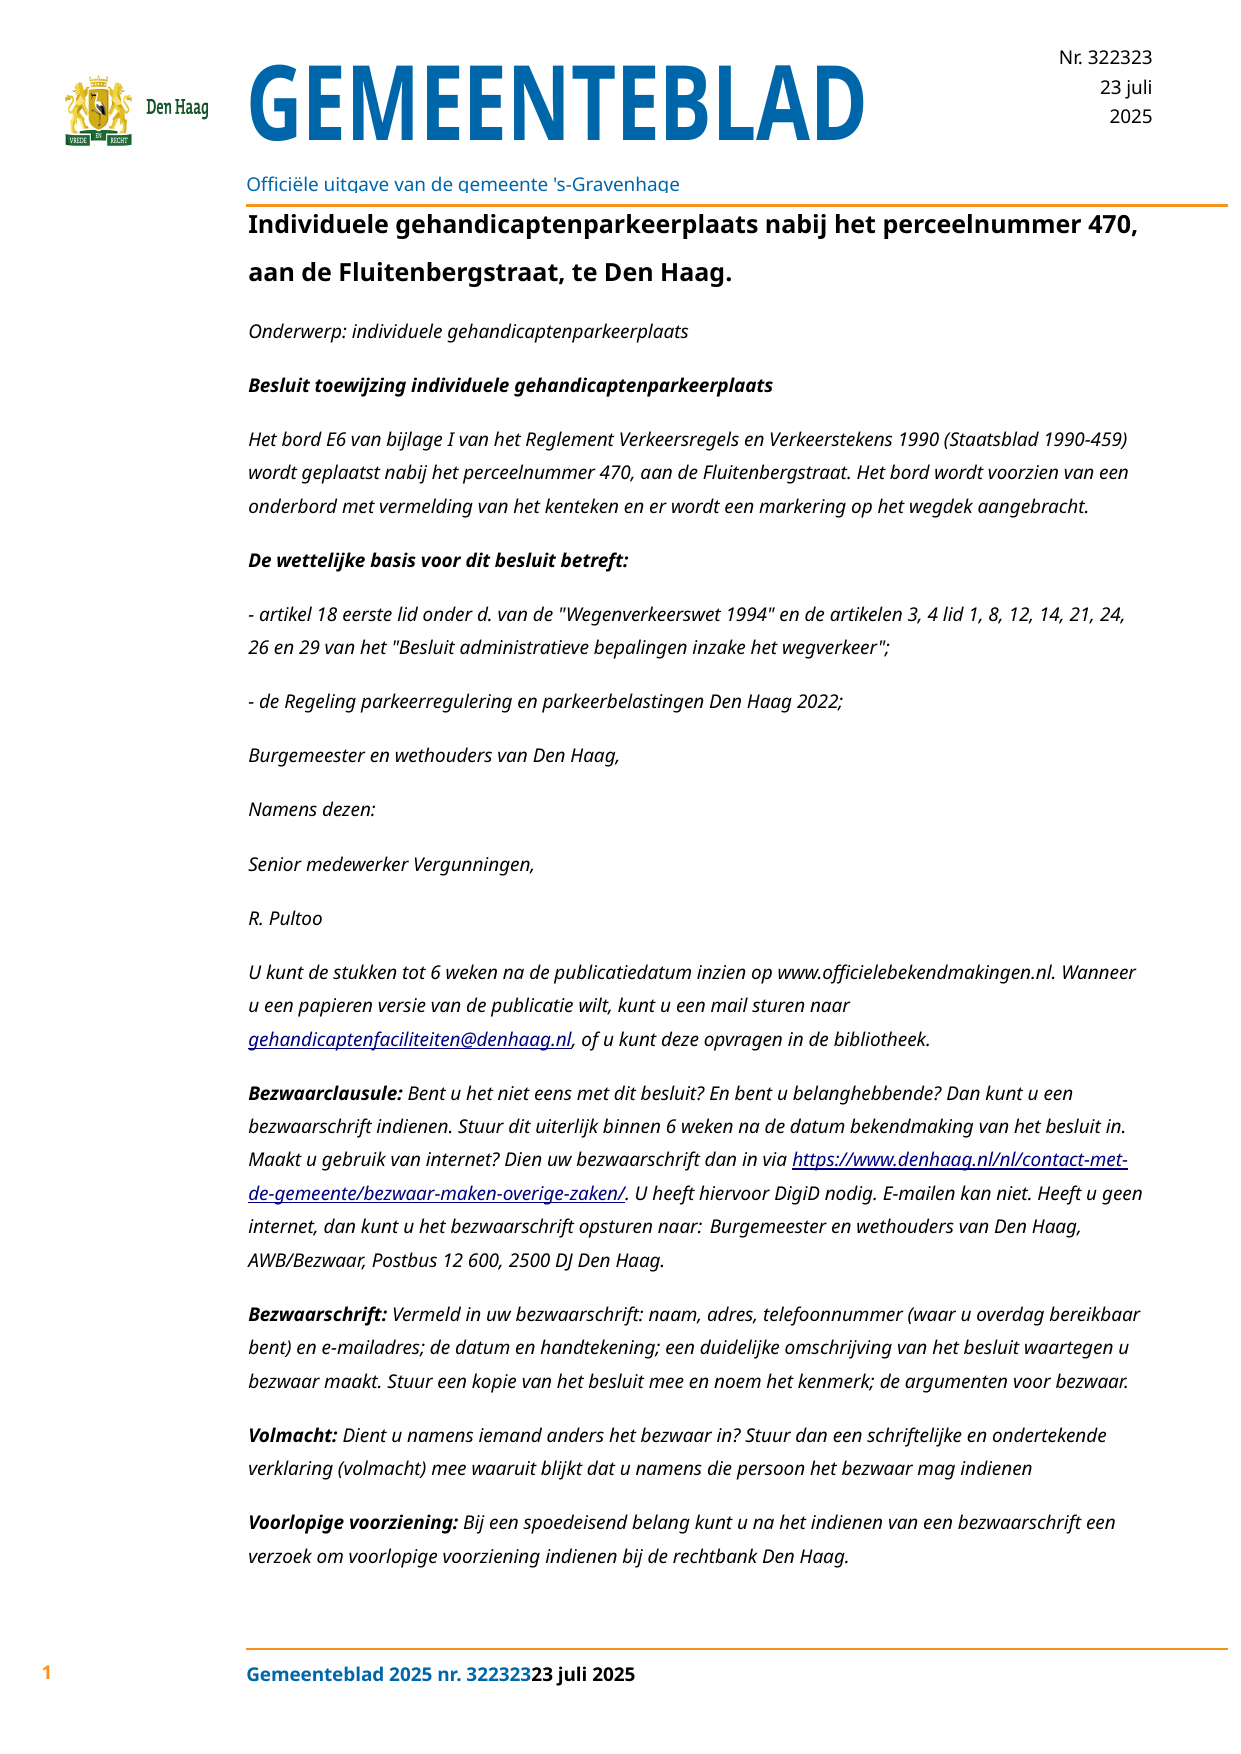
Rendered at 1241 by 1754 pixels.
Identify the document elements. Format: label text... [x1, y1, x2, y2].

text - de Regeling parkeerregulering en parkeerbelastingen Den Haag 2022; [248, 688, 1152, 714]
text R. Pultoo [248, 905, 1152, 931]
text Senior medewerker Vergunningen, [248, 851, 1152, 876]
text Individuele gehandicaptenparkeerplaats nabij het perceelnummer 470, aan de Fluitenbergstraat, te Den Haag. [248, 207, 1152, 288]
text Volmacht: Dient u namens iemand anders het bezwaar in? Stuur dan een schriftelijke en ondertekende verklaring (volmacht) mee waaruit blijkt dat u namens die persoon het bezwaar mag indienen [248, 1422, 1152, 1481]
text U kunt de stukken tot 6 weken na de publicatiedatum inzien op www.officielebekendmakingen.nl. Wanneer u een papieren versie van de publicatie wilt, kunt u een mail sturen naar gehandicaptenfaciliteiten@denhaag.nl, of u kunt deze opvragen in de bibliotheek. [248, 959, 1152, 1051]
text Bezwaarschrift: Vermeld in uw bezwaarschrift: naam, adres, telefoonnummer (waar u overdag bereikbaar bent) en e-mailadres; de datum en handtekening; een duidelijke omschrijving van het besluit waartegen u bezwaar maakt. Stuur een kopie van het besluit mee en noem het kenmerk; de argumenten voor bezwaar. [248, 1301, 1152, 1394]
text Burgemeester en wethouders van Den Haag, [248, 743, 1152, 768]
text Het bord E6 van bijlage I van het Reglement Verkeersregels en Verkeerstekens 1990 (Staatsblad 1990-459) wordt geplaatst nabij het perceelnummer 470, aan de Fluitenbergstraat. Het bord wordt voorzien van een onderbord met vermelding van het kenteken en er wordt een markering op het wegdek aangebracht. [248, 426, 1152, 519]
text - artikel 18 eerste lid onder d. van de "Wegenverkeerswet 1994" en de artikelen 3, 4 lid 1, 8, 12, 14, 21, 24, 26 en 29 van het "Besluit administratieve bepalingen inzake het wegverkeer"; [248, 601, 1152, 660]
text Namens dezen: [248, 797, 1152, 822]
text Besluit toewijzing individuele gehandicaptenparkeerplaats [248, 372, 1152, 398]
text Voorlopige voorziening: Bij een spoedeisend belang kunt u na het indienen van een bezwaarschrift een verzoek om voorlopige voorziening indienen bij de rechtbank Den Haag. [248, 1509, 1152, 1569]
text De wettelijke basis voor dit besluit betreft: [248, 547, 1152, 573]
picture [41, 47, 231, 172]
text Bezwaarclausule: Bent u het niet eens met dit besluit? En bent u belanghebbende? Dan kunt u een bezwaarschrift indienen. Stuur dit uiterlijk binnen 6 weken na de datum bekendmaking van het besluit in. Maakt u gebruik van internet? Dien uw bezwaarschrift dan in via https://www.denhaag.nl/nl/contact-met-de-gemeente/bezwaar-maken-overige-zaken/. U heeft hiervoor DigiD nodig. E-mailen kan niet. Heeft u geen internet, dan kunt u het bezwaarschrift opsturen naar: Burgemeester en wethouders van Den Haag, AWB/Bezwaar, Postbus 12 600, 2500 DJ Den Haag. [248, 1080, 1152, 1273]
text Onderwerp: individuele gehandicaptenparkeerplaats [248, 318, 1152, 344]
